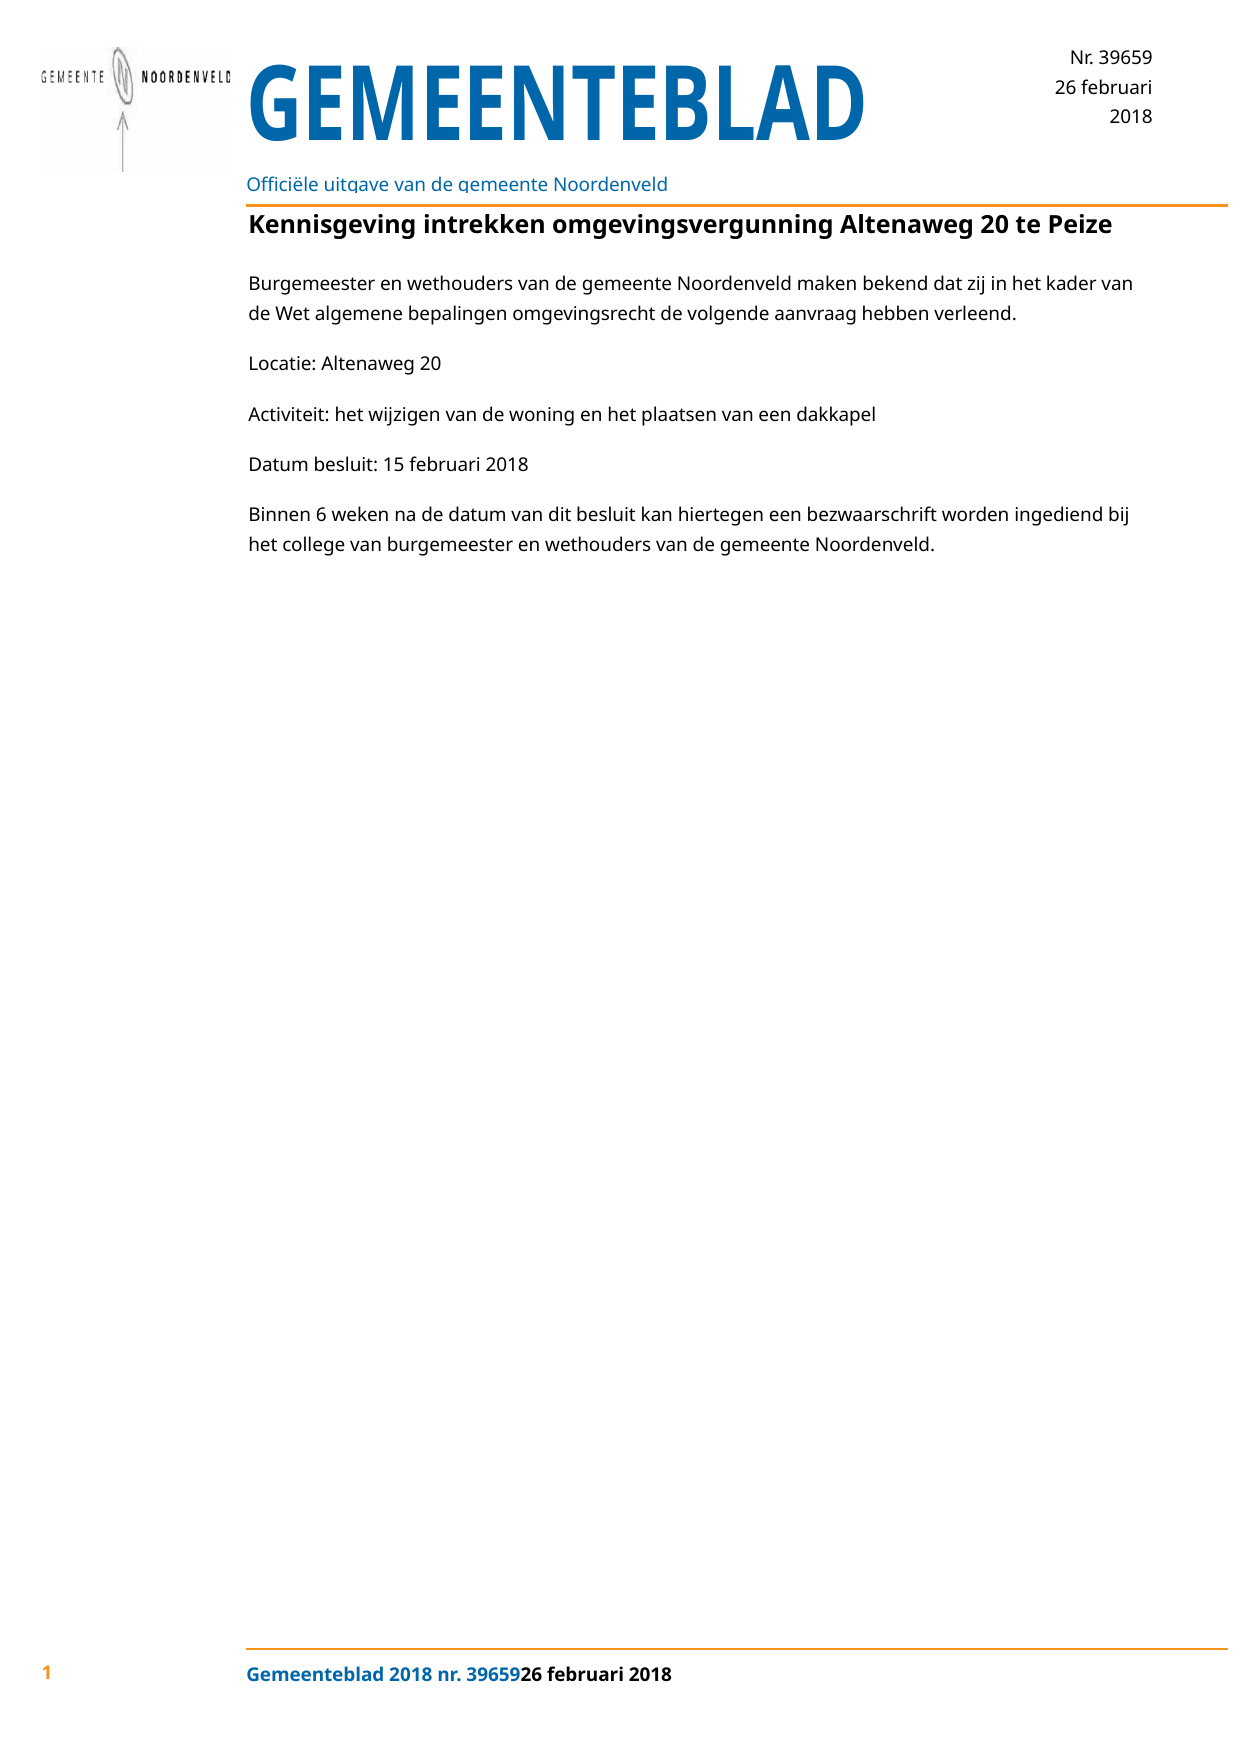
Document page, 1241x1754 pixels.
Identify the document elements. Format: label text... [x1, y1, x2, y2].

text Binnen 6 weken na de datum van dit besluit kan hiertegen een bezwaarschrift worden ingediend bij het college van burgemeester en wethouders van de gemeente Noordenveld. [248, 502, 1152, 557]
text Locatie: Altenaweg 20 [248, 350, 1152, 376]
text Activiteit: het wijzigen van de woning en het plaatsen van een dakkapel [248, 401, 1152, 426]
text Kennisgeving intrekken omgevingsvergunning Altenaweg 20 te Peize [248, 207, 1152, 241]
text Burgemeester en wethouders van de gemeente Noordenveld maken bekend dat zij in het kader van de Wet algemene bepalingen omgevingsrecht de volgende aanvraag hebben verleend. [248, 270, 1152, 326]
text Datum besluit: 15 februari 2018 [248, 451, 1152, 477]
picture [41, 47, 231, 172]
